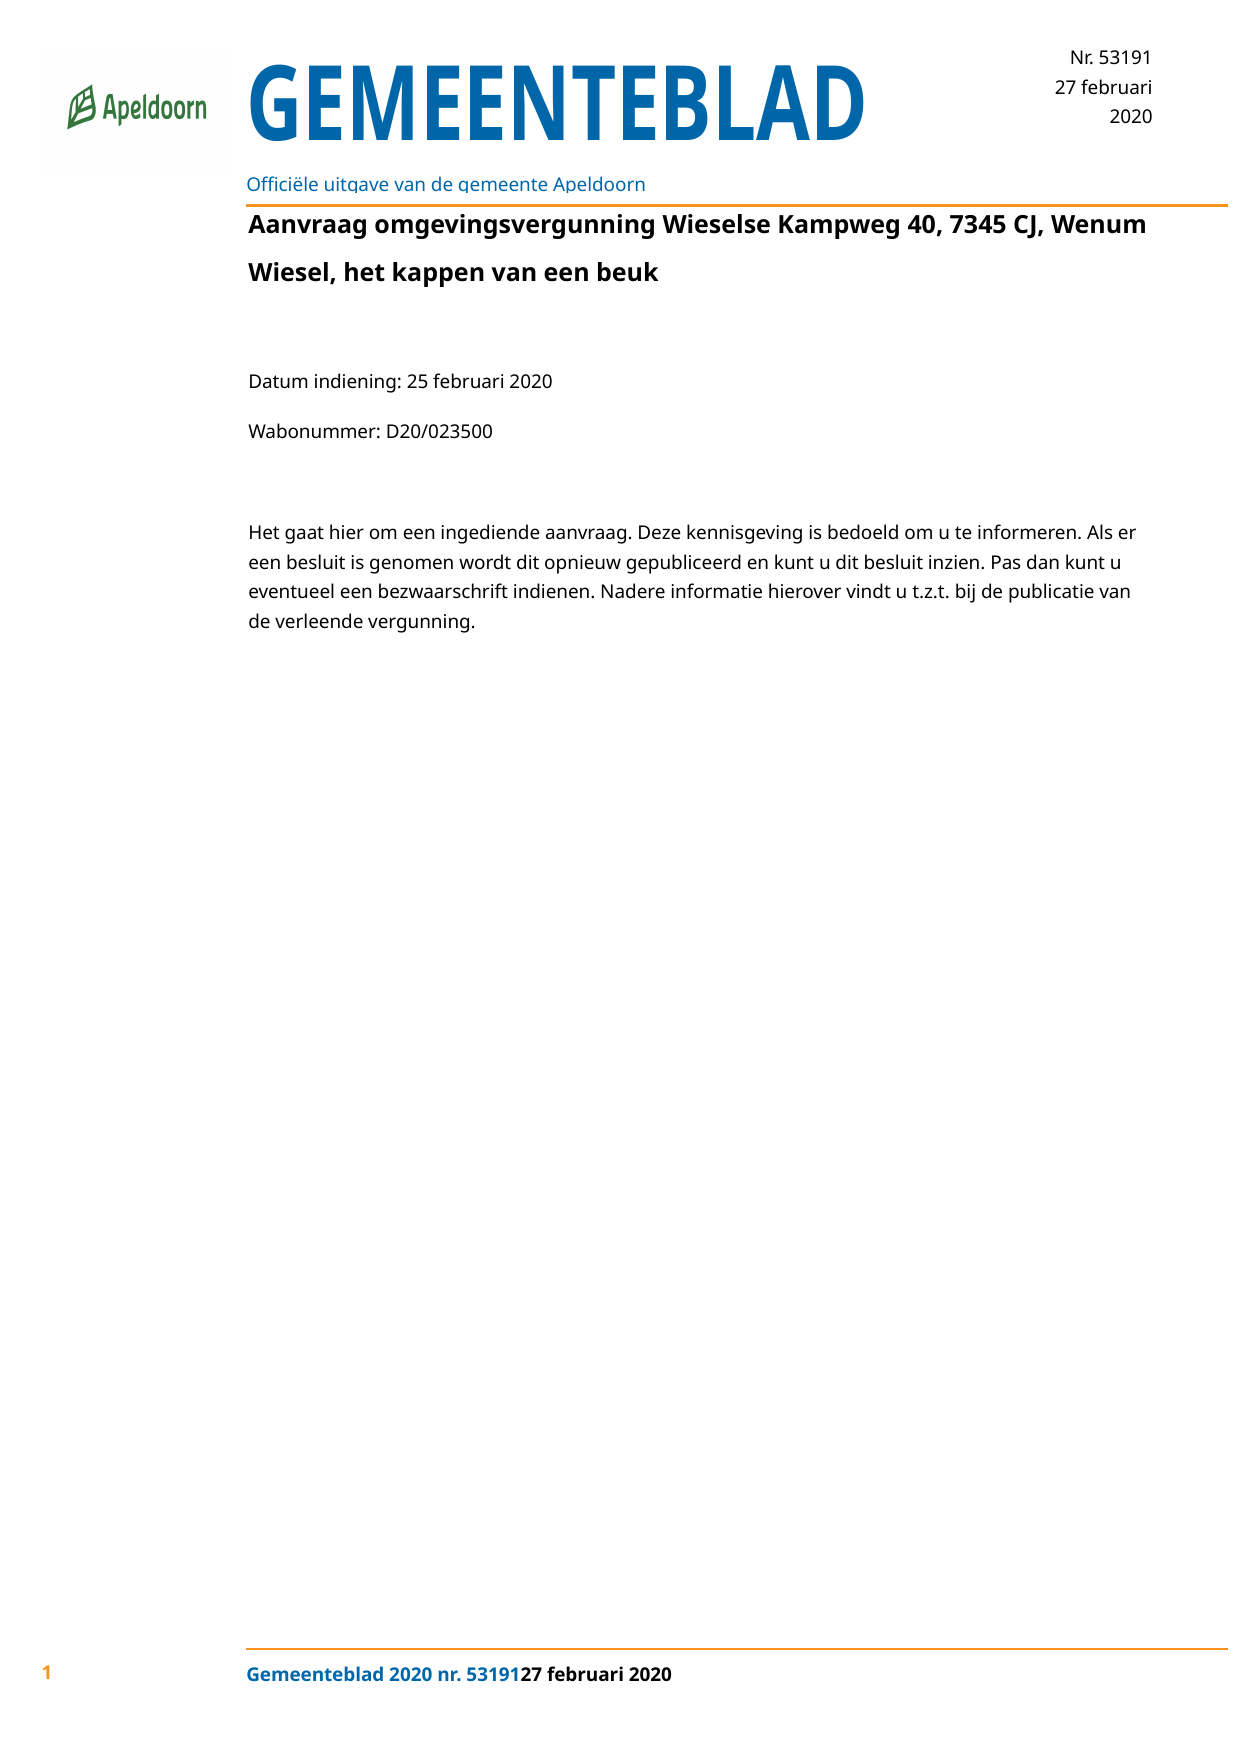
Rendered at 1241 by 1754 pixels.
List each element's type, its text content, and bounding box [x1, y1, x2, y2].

picture [41, 47, 231, 172]
text Wabonummer: D20/023500 [248, 419, 1152, 444]
text Aanvraag omgevingsvergunning Wieselse Kampweg 40, 7345 CJ, Wenum Wiesel, het kappen van een beuk [248, 207, 1152, 288]
text Het gaat hier om een ingediende aanvraag. Deze kennisgeving is bedoeld om u te informeren. Als er een besluit is genomen wordt dit opnieuw gepubliceerd en kunt u dit besluit inzien. Pas dan kunt u eventueel een bezwaarschrift indienen. Nadere informatie hierover vindt u t.z.t. bij de publicatie van de verleende vergunning. [248, 519, 1152, 634]
text Datum indiening: 25 februari 2020 [248, 368, 1152, 394]
